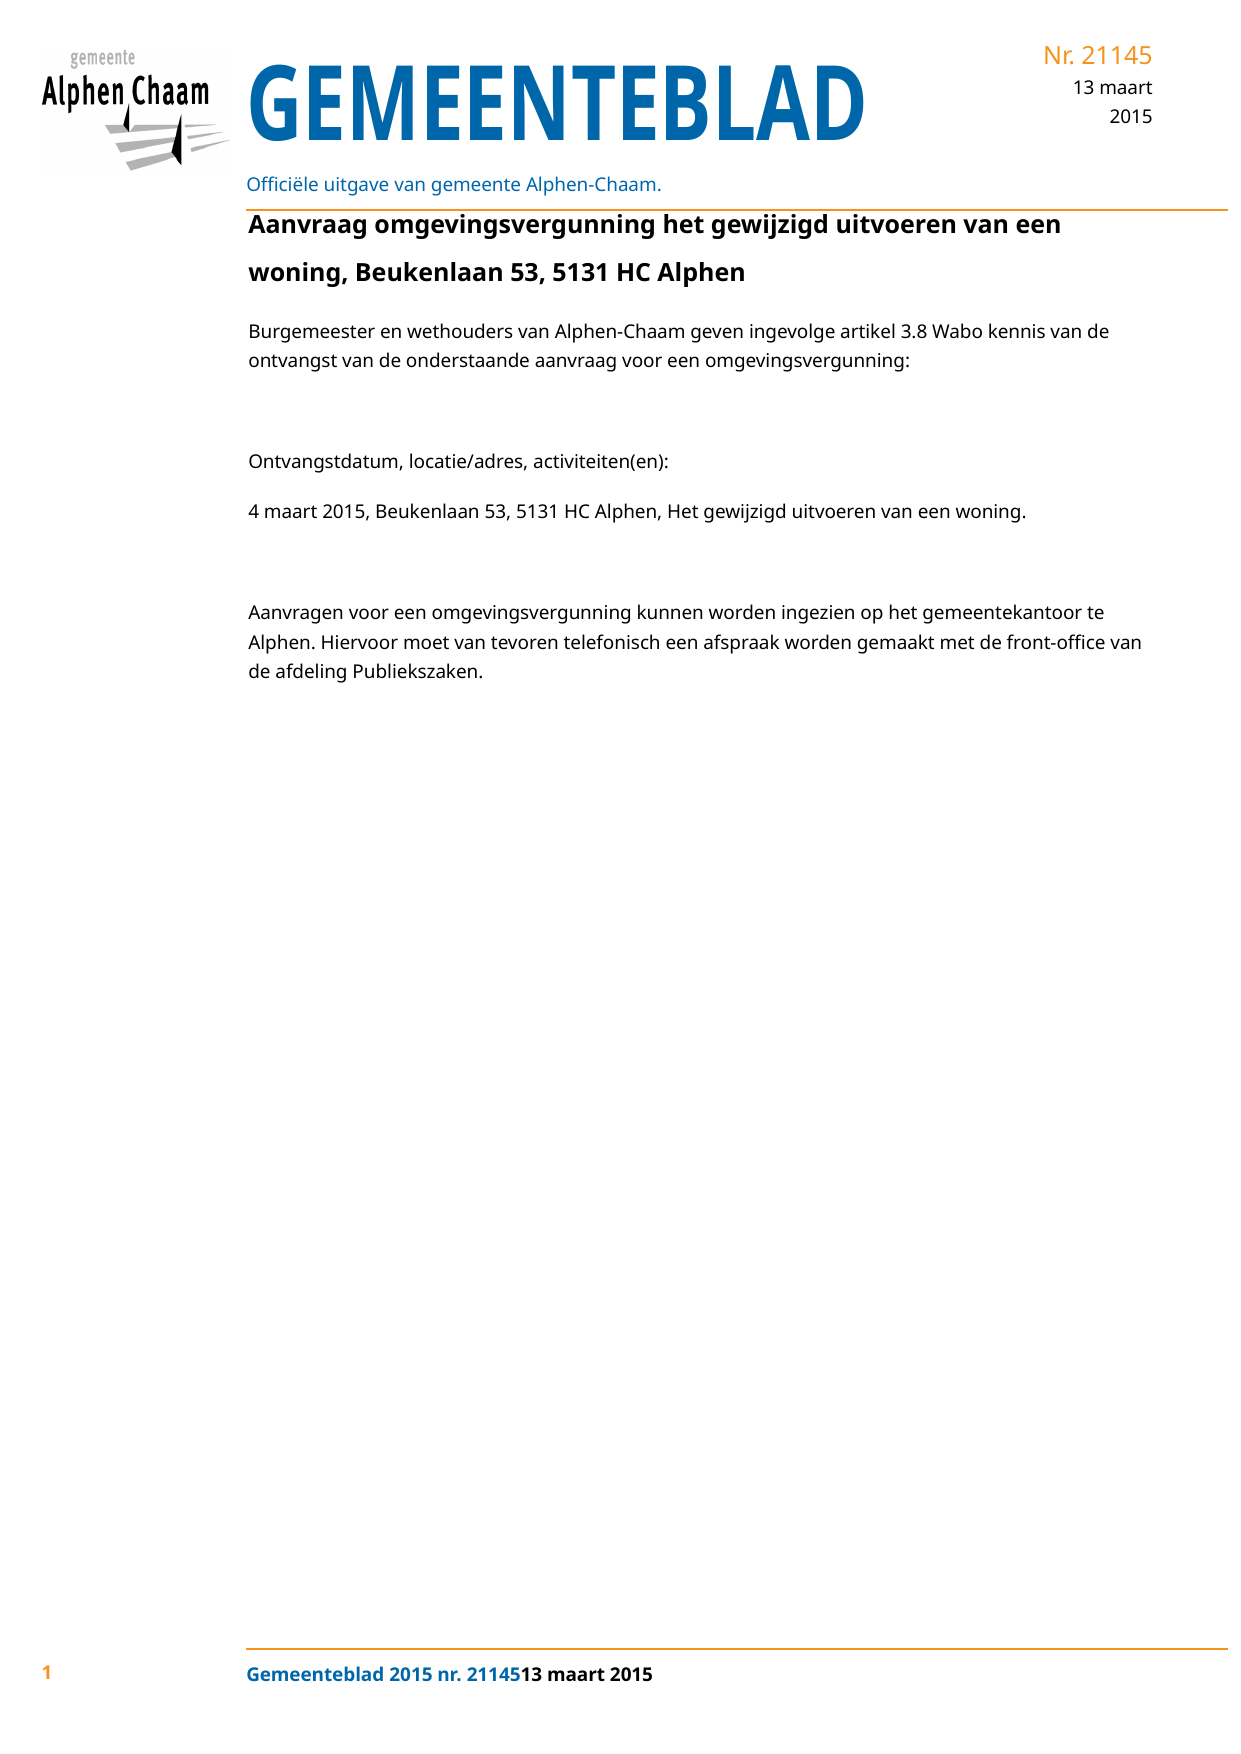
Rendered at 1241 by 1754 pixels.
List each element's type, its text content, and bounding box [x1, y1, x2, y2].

text Aanvragen voor een omgevingsvergunning kunnen worden ingezien op het gemeentekantoor te Alphen. Hiervoor moet van tevoren telefonisch een afspraak worden gemaakt met de front-office van de afdeling Publiekszaken. [248, 599, 1152, 684]
text Ontvangstdatum, locatie/adres, activiteiten(en): [248, 448, 1152, 474]
text Aanvraag omgevingsvergunning het gewijzigd uitvoeren van een woning, Beukenlaan 53, 5131 HC Alphen [248, 211, 1152, 288]
text Burgemeester en wethouders van Alphen-Chaam geven ingevolge artikel 3.8 Wabo kennis van de ontvangst van de onderstaande aanvraag voor een omgevingsvergunning: [248, 318, 1152, 373]
text 4 maart 2015, Beukenlaan 53, 5131 HC Alphen, Het gewijzigd uitvoeren van een woning. [248, 499, 1152, 524]
picture [41, 47, 231, 172]
